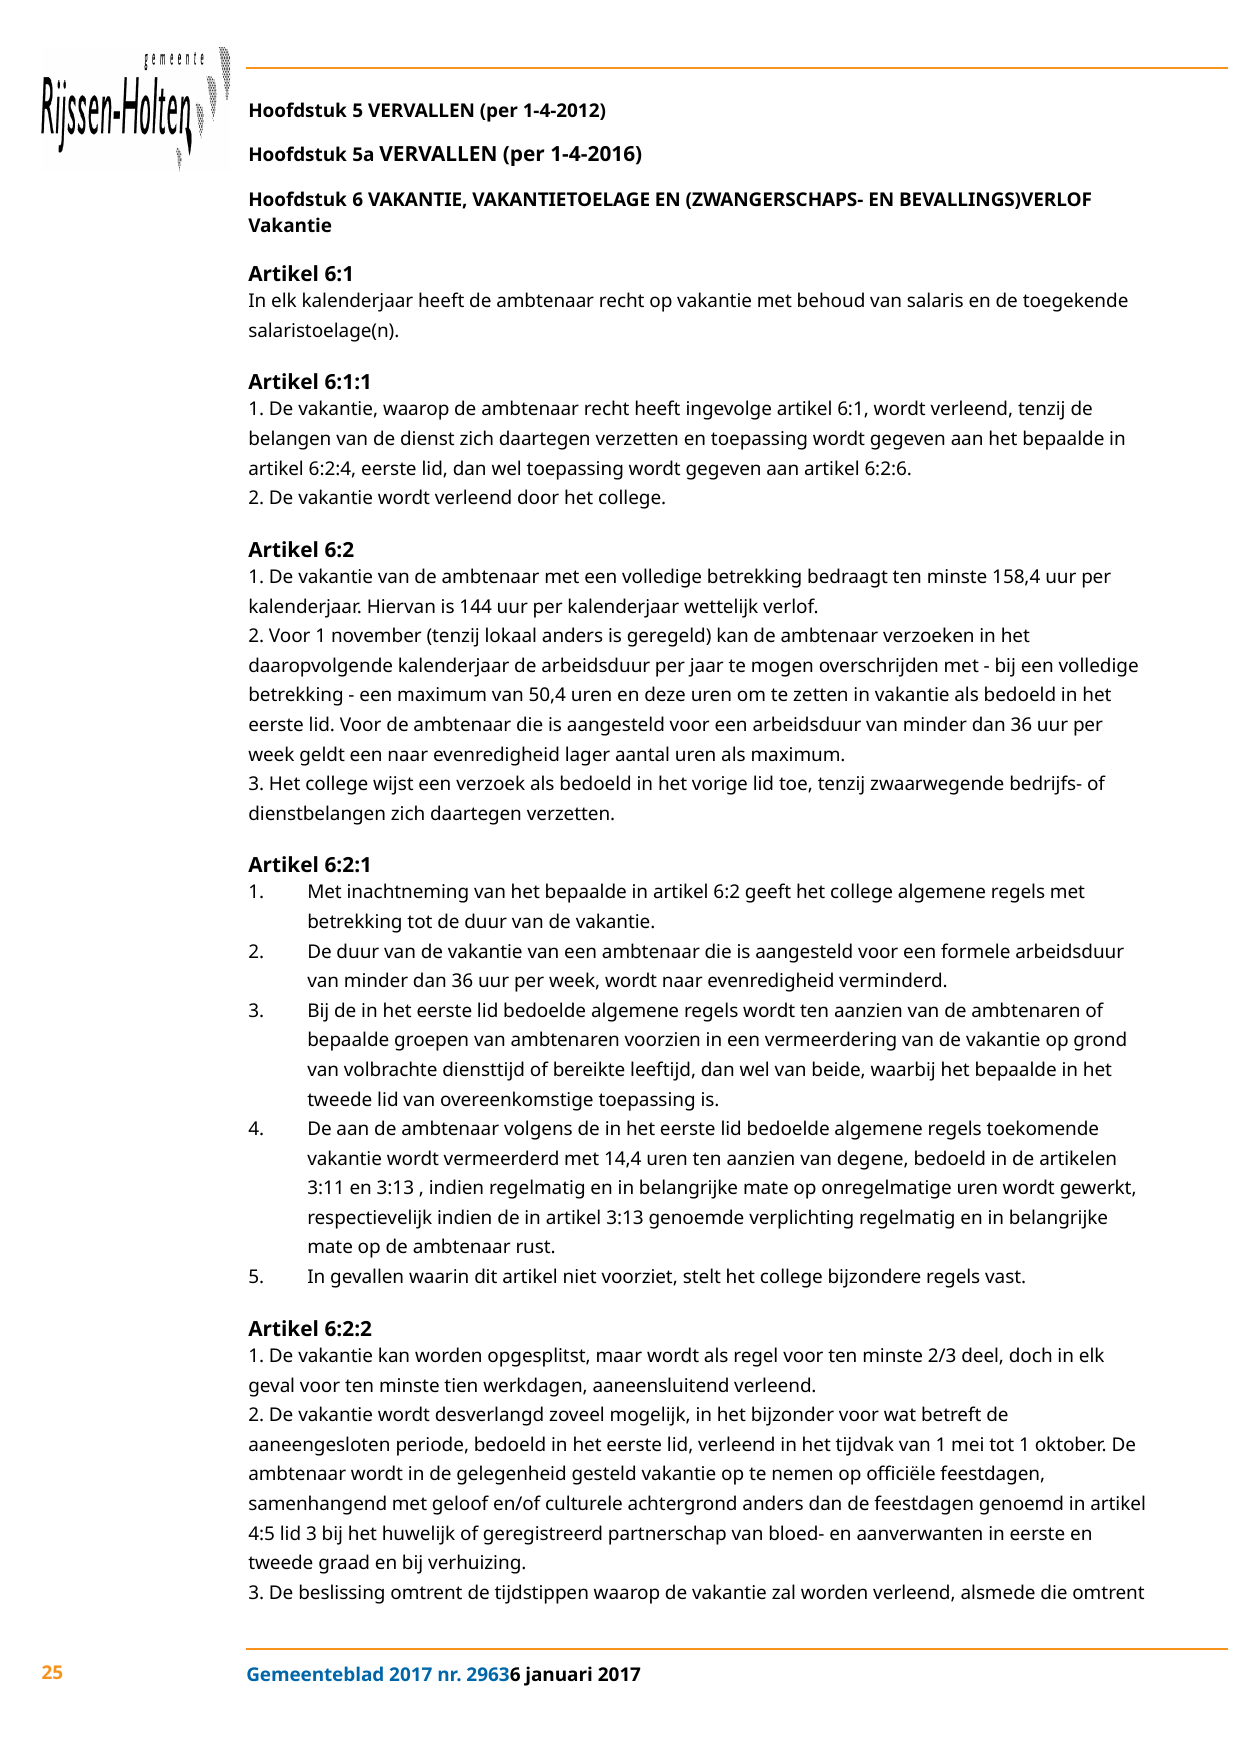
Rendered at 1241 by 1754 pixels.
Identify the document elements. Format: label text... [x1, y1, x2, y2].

list De duur van de vakantie van een ambtenaar die is aangesteld voor een formele arbeidsduur van minder dan 36 uur per week, wordt naar evenredigheid verminderd. [248, 938, 1152, 993]
text 2. De vakantie wordt desverlangd zoveel mogelijk, in het bijzonder voor wat betreft de aaneengesloten periode, bedoeld in het eerste lid, verleend in het tijdvak van 1 mei tot 1 oktober. De ambtenaar wordt in de gelegenheid gesteld vakantie op te nemen op officiële feestdagen, samenhangend met geloof en/of culturele achtergrond anders dan de feestdagen genoemd in artikel 4:5 lid 3 bij het huwelijk of geregistreerd partnerschap van bloed- en aanverwanten in eerste en tweede graad en bij verhuizing. [248, 1401, 1152, 1575]
text Artikel 6:1 [248, 259, 1152, 287]
text 1. De vakantie van de ambtenaar met een volledige betrekking bedraagt ten minste 158,4 uur per kalenderjaar. Hiervan is 144 uur per kalenderjaar wettelijk verlof. [248, 563, 1152, 618]
text Artikel 6:2:1 [248, 850, 1152, 879]
text Artikel 6:2 [248, 535, 1152, 563]
text Hoofdstuk 6 VAKANTIE, VAKANTIETOELAGE EN (ZWANGERSCHAPS- EN BEVALLINGS)VERLOF [248, 184, 1152, 212]
text 1. De vakantie kan worden opgesplitst, maar wordt als regel voor ten minste 2/3 deel, doch in elk geval voor ten minste tien werkdagen, aaneensluitend verleend. [248, 1342, 1152, 1397]
list De aan de ambtenaar volgens de in het eerste lid bedoelde algemene regels toekomende vakantie wordt vermeerderd met 14,4 uren ten aanzien van degene, bedoeld in de artikelen 3:11 en 3:13 , indien regelmatig en in belangrijke mate op onregelmatige uren wordt gewerkt, respectievelijk indien de in artikel 3:13 genoemde verplichting regelmatig en in belangrijke mate op de ambtenaar rust. [248, 1115, 1152, 1259]
text 3. Het college wijst een verzoek als bedoeld in het vorige lid toe, tenzij zwaarwegende bedrijfs- of dienstbelangen zich daartegen verzetten. [248, 770, 1152, 826]
list In gevallen waarin dit artikel niet voorziet, stelt het college bijzondere regels vast. [248, 1263, 1152, 1289]
text 3. De beslissing omtrent de tijdstippen waarop de vakantie zal worden verleend, alsmede die omtrent [248, 1579, 1152, 1604]
list Bij de in het eerste lid bedoelde algemene regels wordt ten aanzien van de ambtenaren of bepaalde groepen van ambtenaren voorzien in een vermeerdering van de vakantie op grond van volbrachte diensttijd of bereikte leeftijd, dan wel van beide, waarbij het bepaalde in het tweede lid van overeenkomstige toepassing is. [248, 997, 1152, 1112]
text 2. De vakantie wordt verleend door het college. [248, 484, 1152, 510]
text 2. Voor 1 november (tenzij lokaal anders is geregeld) kan de ambtenaar verzoeken in het daaropvolgende kalenderjaar de arbeidsduur per jaar te mogen overschrijden met - bij een volledige betrekking - een maximum van 50,4 uren en deze uren om te zetten in vakantie als bedoeld in het eerste lid. Voor de ambtenaar die is aangesteld voor een arbeidsduur van minder dan 36 uur per week geldt een naar evenredigheid lager aantal uren als maximum. [248, 622, 1152, 766]
text Artikel 6:2:2 [248, 1314, 1152, 1342]
text 1. De vakantie, waarop de ambtenaar recht heeft ingevolge artikel 6:1, wordt verleend, tenzij de belangen van de dienst zich daartegen verzetten en toepassing wordt gegeven aan het bepaalde in artikel 6:2:4, eerste lid, dan wel toepassing wordt gegeven aan artikel 6:2:6. [248, 396, 1152, 481]
text In elk kalenderjaar heeft de ambtenaar recht op vakantie met behoud van salaris en de toegekende salaristoelage(n). [248, 287, 1152, 342]
picture [41, 47, 231, 172]
text Artikel 6:1:1 [248, 367, 1152, 396]
list Met inachtneming van het bepaalde in artikel 6:2 geeft het college algemene regels met betrekking tot de duur van de vakantie. [248, 879, 1152, 934]
text Hoofdstuk 5 VERVALLEN (per 1-4-2012) [248, 95, 1152, 123]
text Vakantie [248, 212, 1152, 238]
text Hoofdstuk 5a VERVALLEN (per 1-4-2016) [248, 139, 1152, 168]
